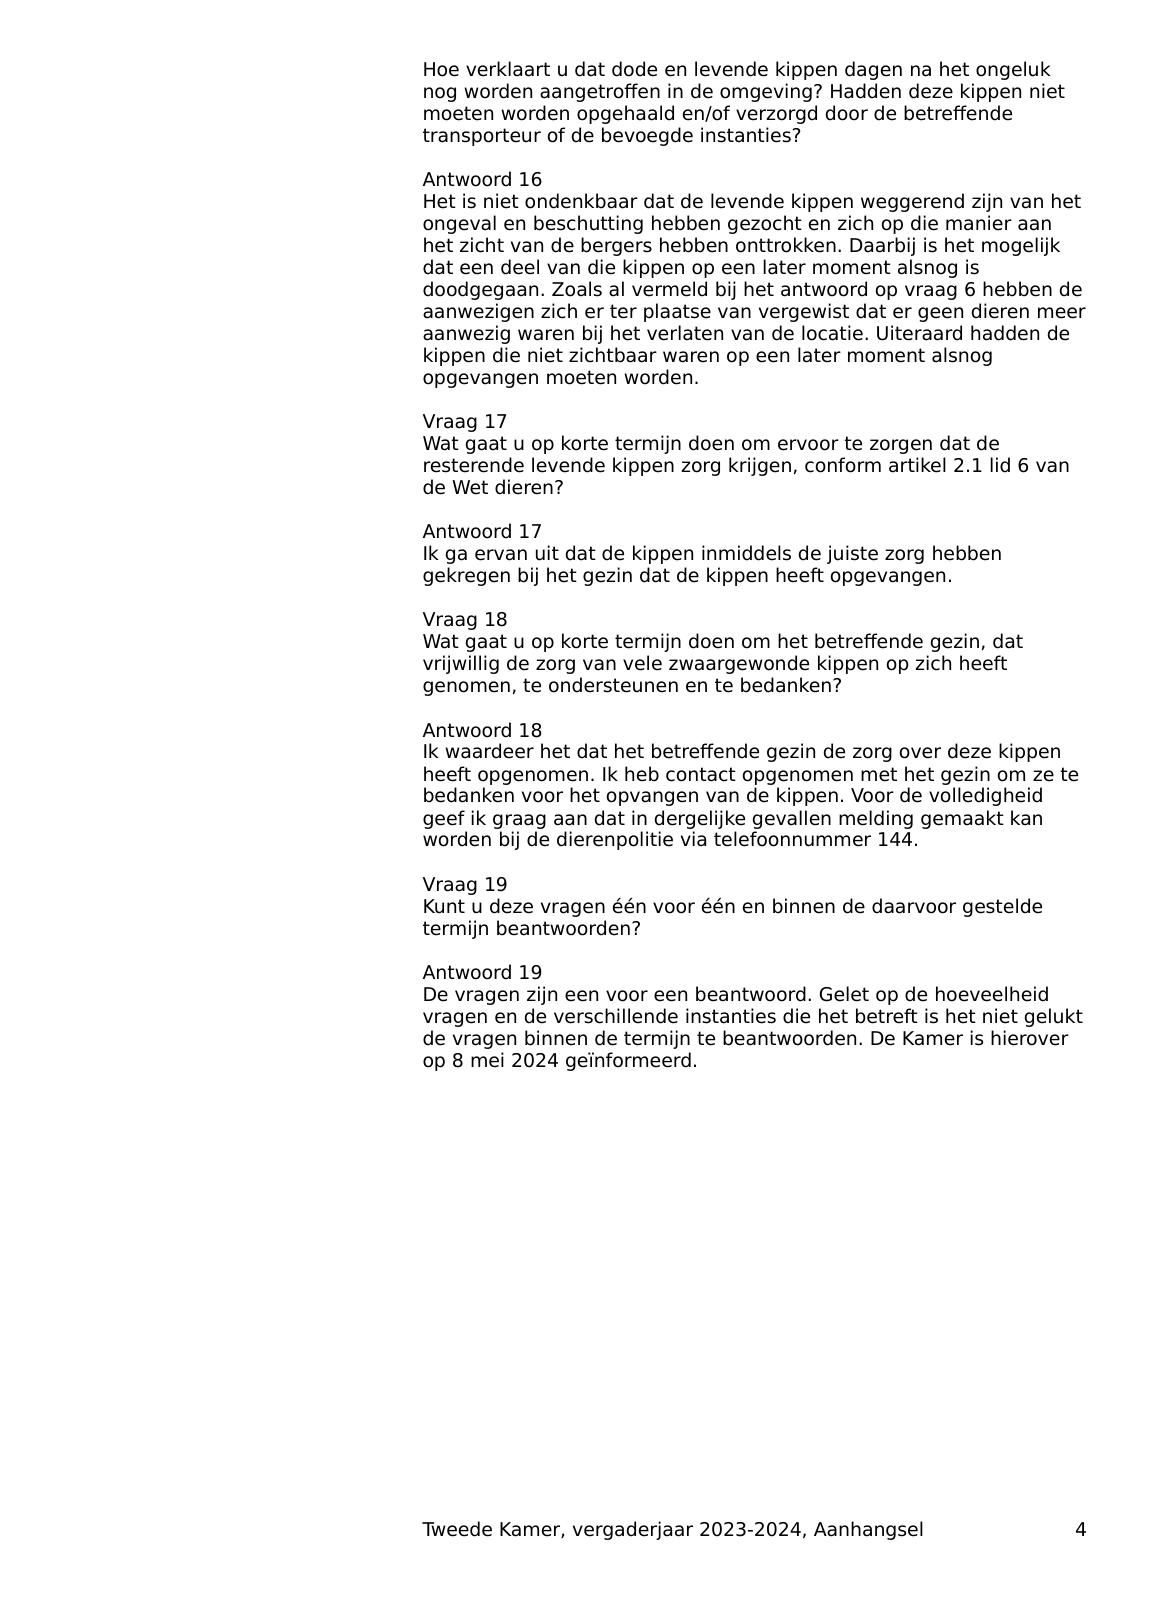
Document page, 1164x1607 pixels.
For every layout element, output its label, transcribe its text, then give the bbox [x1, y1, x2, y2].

text Vraag 17 [422, 411, 1087, 433]
text Antwoord 18 [422, 719, 1087, 741]
text Antwoord 19 [422, 962, 1087, 984]
text Wat gaat u op korte termijn doen om het betreffende gezin, dat vrijwillig de zorg van vele zwaargewonde kippen op zich heeft genomen, te ondersteunen en te bedanken? [422, 631, 1087, 697]
text Ik ga ervan uit dat de kippen inmiddels de juiste zorg hebben gekregen bij het gezin dat de kippen heeft opgevangen. [422, 543, 1087, 587]
text De vragen zijn een voor een beantwoord. Gelet op de hoeveelheid vragen en de verschillende instanties die het betreft is het niet gelukt de vragen binnen de termijn te beantwoorden. De Kamer is hierover op 8 mei 2024 geïnformeerd. [422, 984, 1087, 1072]
text Vraag 19 [422, 873, 1087, 896]
text Antwoord 17 [422, 521, 1087, 543]
text Antwoord 16 [422, 169, 1087, 191]
text Het is niet ondenkbaar dat de levende kippen weggerend zijn van het ongeval en beschutting hebben gezocht en zich op die manier aan het zicht van de bergers hebben onttrokken. Daarbij is het mogelijk dat een deel van die kippen op een later moment alsnog is doodgegaan. Zoals al vermeld bij het antwoord op vraag 6 hebben de aanwezigen zich er ter plaatse van vergewist dat er geen dieren meer aanwezig waren bij het verlaten van de locatie. Uiteraard hadden de kippen die niet zichtbaar waren op een later moment alsnog opgevangen moeten worden. [422, 191, 1087, 389]
text Ik waardeer het dat het betreffende gezin de zorg over deze kippen heeft opgenomen. Ik heb contact opgenomen met het gezin om ze te bedanken voor het opvangen van de kippen. Voor de volledigheid geef ik graag aan dat in dergelijke gevallen melding gemaakt kan worden bij de dierenpolitie via telefoonnummer 144. [422, 741, 1087, 851]
text Hoe verklaart u dat dode en levende kippen dagen na het ongeluk nog worden aangetroffen in de omgeving? Hadden deze kippen niet moeten worden opgehaald en/of verzorgd door de betreffende transporteur of de bevoegde instanties? [422, 59, 1087, 147]
text Vraag 18 [422, 609, 1087, 631]
text Kunt u deze vragen één voor één en binnen de daarvoor gestelde termijn beantwoorden? [422, 896, 1087, 939]
text Wat gaat u op korte termijn doen om ervoor te zorgen dat de resterende levende kippen zorg krijgen, conform artikel 2.1 lid 6 van de Wet dieren? [422, 433, 1087, 499]
